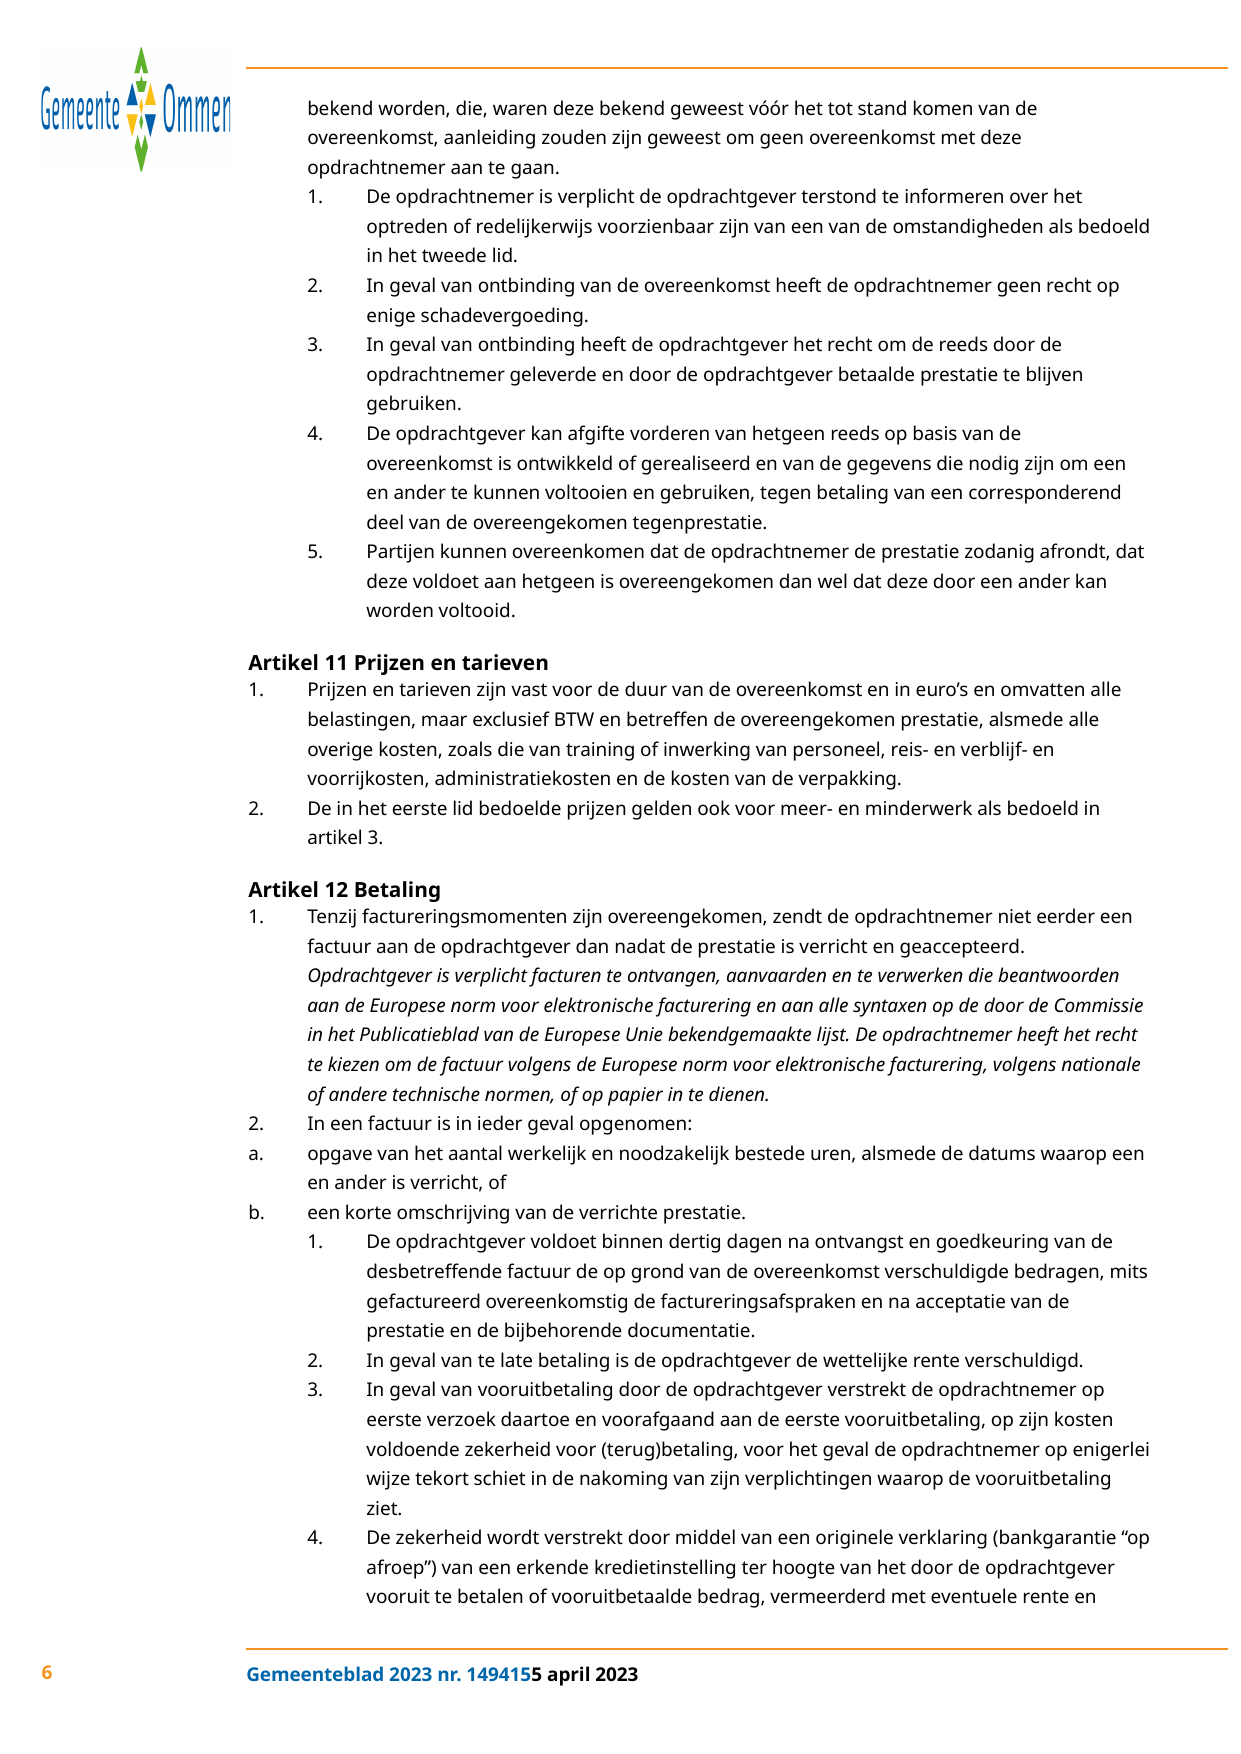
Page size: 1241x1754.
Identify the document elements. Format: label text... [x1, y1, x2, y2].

list Tenzij factureringsmomenten zijn overeengekomen, zendt de opdrachtnemer niet eerder een factuur aan de opdrachtgever dan nadat de prestatie is verricht en geaccepteerd. Opdrachtgever is verplicht facturen te ontvangen, aanvaarden en te verwerken die beantwoorden aan de Europese norm voor elektronische facturering en aan alle syntaxen op de door de Commissie in het Publicatieblad van de Europese Unie bekendgemaakte lijst. De opdrachtnemer heeft het recht te kiezen om de factuur volgens de Europese norm voor elektronische facturering, volgens nationale of andere technische normen, of op papier in te dienen. [248, 903, 1152, 1107]
list De opdrachtnemer is verplicht de opdrachtgever terstond te informeren over het optreden of redelijkerwijs voorzienbaar zijn van een van de omstandigheden als bedoeld in het tweede lid. [307, 183, 1152, 268]
list In geval van ontbinding van de overeenkomst heeft de opdrachtnemer geen recht op enige schadevergoeding. [307, 272, 1152, 328]
text Artikel 11 Prijzen en tarieven [248, 648, 1152, 677]
list De in het eerste lid bedoelde prijzen gelden ook voor meer- en minderwerk als bedoeld in artikel 3. [248, 795, 1152, 850]
list bekend worden, die, waren deze bekend geweest vóór het tot stand komen van de overeenkomst, aanleiding zouden zijn geweest om geen overeenkomst met deze opdrachtnemer aan te gaan. [248, 95, 1152, 180]
list In geval van ontbinding heeft de opdrachtgever het recht om de reeds door de opdrachtnemer geleverde en door de opdrachtgever betaalde prestatie te blijven gebruiken. [307, 331, 1152, 416]
list De zekerheid wordt verstrekt door middel van een originele verklaring (bankgarantie “op afroep”) van een erkende kredietinstelling ter hoogte van het door de opdrachtgever vooruit te betalen of vooruitbetaalde bedrag, vermeerderd met eventuele rente en [307, 1524, 1152, 1609]
list Prijzen en tarieven zijn vast voor de duur van de overeenkomst en in euro’s en omvatten alle belastingen, maar exclusief BTW en betreffen de overeengekomen prestatie, alsmede alle overige kosten, zoals die van training of inwerking van personeel, reis- en verblijf- en voorrijkosten, administratiekosten en de kosten van de verpakking. [248, 677, 1152, 791]
list opgave van het aantal werkelijk en noodzakelijk bestede uren, alsmede de datums waarop een en ander is verricht, of [248, 1140, 1152, 1195]
list Partijen kunnen overeenkomen dat de opdrachtnemer de prestatie zodanig afrondt, dat deze voldoet aan hetgeen is overeengekomen dan wel dat deze door een ander kan worden voltooid. [307, 538, 1152, 623]
list In geval van vooruitbetaling door de opdrachtgever verstrekt de opdrachtnemer op eerste verzoek daartoe en voorafgaand aan de eerste vooruitbetaling, op zijn kosten voldoende zekerheid voor (terug)betaling, voor het geval de opdrachtnemer op enigerlei wijze tekort schiet in de nakoming van zijn verplichtingen waarop de vooruitbetaling ziet. [307, 1377, 1152, 1521]
list een korte omschrijving van de verrichte prestatie. [248, 1199, 1152, 1225]
list In een factuur is in ieder geval opgenomen: [248, 1110, 1152, 1136]
list De opdrachtgever kan afgifte vorderen van hetgeen reeds op basis van de overeenkomst is ontwikkeld of gerealiseerd en van de gegevens die nodig zijn om een en ander te kunnen voltooien en gebruiken, tegen betaling van een corresponderend deel van de overeengekomen tegenprestatie. [307, 420, 1152, 535]
text Artikel 12 Betaling [248, 875, 1152, 903]
list In geval van te late betaling is de opdrachtgever de wettelijke rente verschuldigd. [307, 1347, 1152, 1373]
picture [41, 47, 231, 172]
list De opdrachtgever voldoet binnen dertig dagen na ontvangst en goedkeuring van de desbetreffende factuur de op grond van de overeenkomst verschuldigde bedragen, mits gefactureerd overeenkomstig de factureringsafspraken en na acceptatie van de prestatie en de bijbehorende documentatie. [307, 1229, 1152, 1343]
